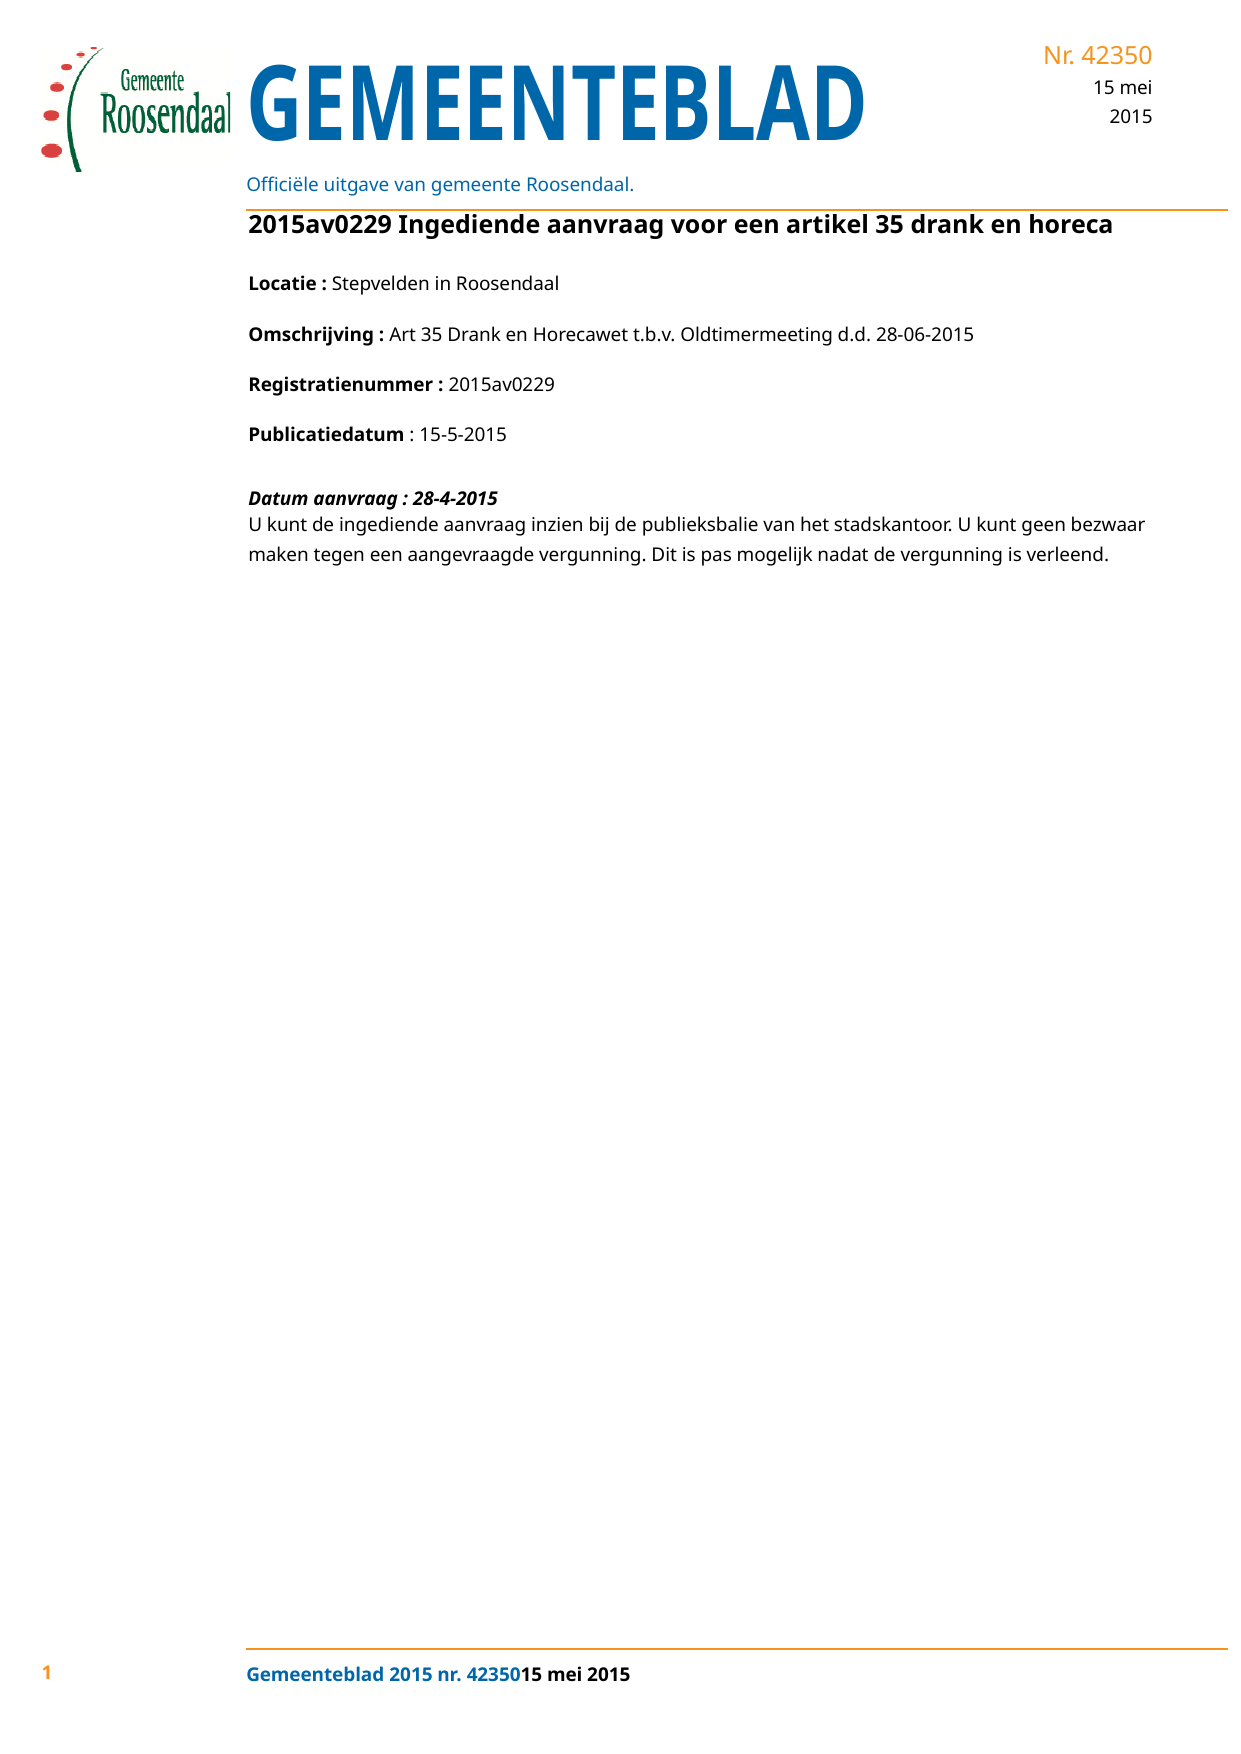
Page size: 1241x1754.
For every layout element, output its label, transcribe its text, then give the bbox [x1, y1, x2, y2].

text Datum aanvraag : 28-4-2015 [248, 486, 1152, 511]
text Publicatiedatum : 15-5-2015 [248, 422, 1152, 447]
text 2015av0229 Ingediende aanvraag voor een artikel 35 drank en horeca [248, 211, 1152, 241]
text Locatie : Stepvelden in Roosendaal [248, 270, 1152, 296]
text U kunt de ingediende aanvraag inzien bij de publieksbalie van het stadskantoor. U kunt geen bezwaar maken tegen een aangevraagde vergunning. Dit is pas mogelijk nadat de vergunning is verleend. [248, 511, 1152, 567]
text Registratienummer : 2015av0229 [248, 371, 1152, 397]
text Omschrijving : Art 35 Drank en Horecawet t.b.v. Oldtimermeeting d.d. 28-06-2015 [248, 321, 1152, 346]
picture [41, 47, 231, 172]
